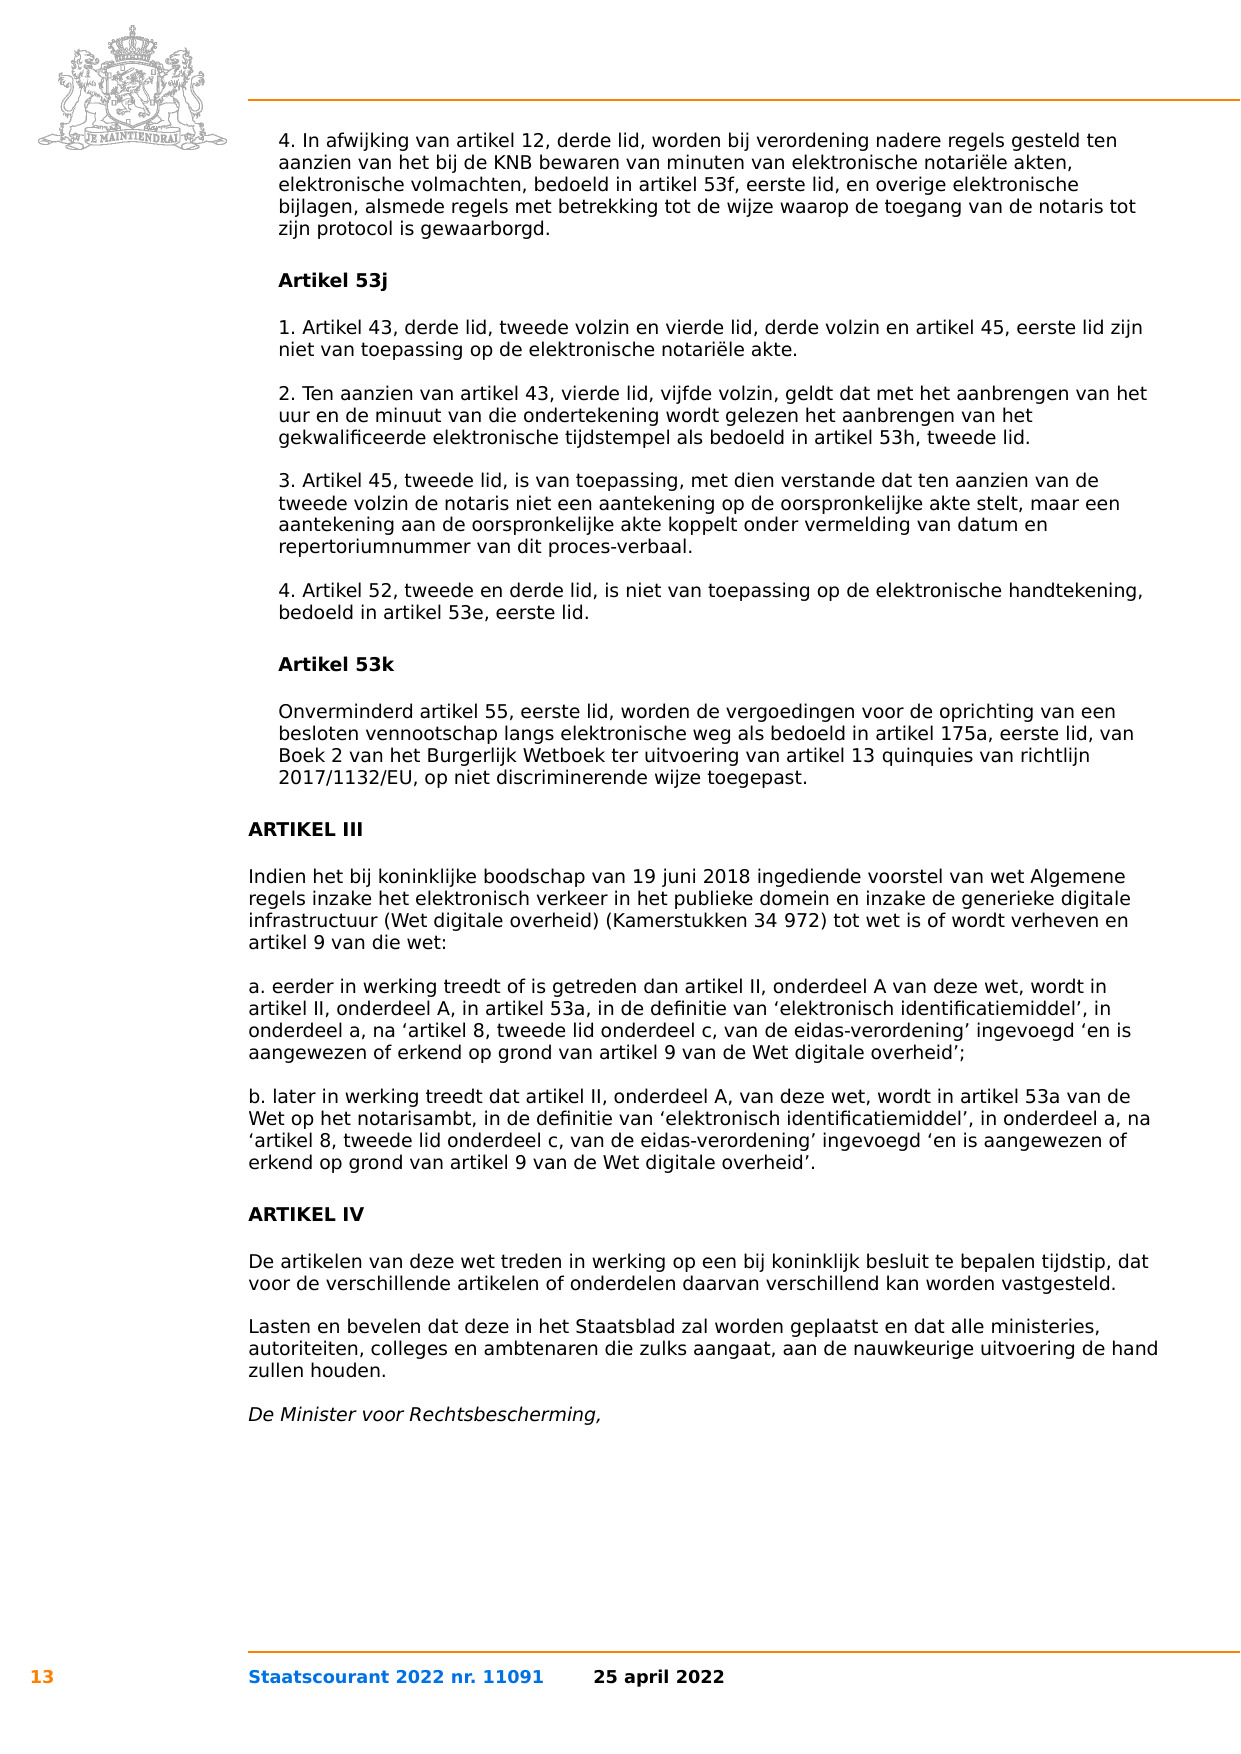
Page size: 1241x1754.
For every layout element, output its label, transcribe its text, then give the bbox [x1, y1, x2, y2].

subtitle Artikel 53j [278, 270, 1163, 292]
text 1. Artikel 43, derde lid, tweede volzin en vierde lid, derde volzin en artikel 45, eerste lid zijn niet van toepassing op de elektronische notariële akte. [278, 317, 1163, 361]
text b. later in werking treedt dat artikel II, onderdeel A, van deze wet, wordt in artikel 53a van de Wet op het notarisambt, in de definitie van ‘elektronisch identificatiemiddel’, in onderdeel a, na ‘artikel 8, tweede lid onderdeel c, van de eidas-verordening’ ingevoegd ‘en is aangewezen of erkend op grond van artikel 9 van de Wet digitale overheid’. [248, 1086, 1163, 1173]
text Indien het bij koninklijke boodschap van 19 juni 2018 ingediende voorstel van wet Algemene regels inzake het elektronisch verkeer in het publieke domein en inzake de generieke digitale infrastructuur (Wet digitale overheid) (Kamerstukken 34 972) tot wet is of wordt verheven en artikel 9 van die wet: [248, 866, 1163, 954]
text Onverminderd artikel 55, eerste lid, worden de vergoedingen voor de oprichting van een besloten vennootschap langs elektronische weg als bedoeld in artikel 175a, eerste lid, van Boek 2 van het Burgerlijk Wetboek ter uitvoering van artikel 13 quinquies van richtlijn 2017/1132/EU, op niet discriminerende wijze toegepast. [278, 701, 1163, 789]
text 3. Artikel 45, tweede lid, is van toepassing, met dien verstande dat ten aanzien van de tweede volzin de notaris niet een aantekening op de oorspronkelijke akte stelt, maar een aantekening aan de oorspronkelijke akte koppelt onder vermelding van datum en repertoriumnummer van dit proces-verbaal. [278, 470, 1163, 558]
text a. eerder in werking treedt of is getreden dan artikel II, onderdeel A van deze wet, wordt in artikel II, onderdeel A, in artikel 53a, in de definitie van ‘elektronisch identificatiemiddel’, in onderdeel a, na ‘artikel 8, tweede lid onderdeel c, van de eidas-verordening’ ingevoegd ‘en is aangewezen of erkend op grond van artikel 9 van de Wet digitale overheid’; [248, 976, 1163, 1064]
subtitle ARTIKEL IV [248, 1203, 1163, 1226]
text 2. Ten aanzien van artikel 43, vierde lid, vijfde volzin, geldt dat met het aanbrengen van het uur en de minuut van die ondertekening wordt gelezen het aanbrengen van het gekwalificeerde elektronische tijdstempel als bedoeld in artikel 53h, tweede lid. [278, 383, 1163, 448]
text 4. Artikel 52, tweede en derde lid, is niet van toepassing op de elektronische handtekening, bedoeld in artikel 53e, eerste lid. [278, 580, 1163, 624]
text Lasten en bevelen dat deze in het Staatsblad zal worden geplaatst en dat alle ministeries, autoriteiten, colleges en ambtenaren die zulks aangaat, aan de nauwkeurige uitvoering de hand zullen houden. [248, 1316, 1163, 1382]
subtitle ARTIKEL III [248, 819, 1163, 841]
text 4. In afwijking van artikel 12, derde lid, worden bij verordening nadere regels gesteld ten aanzien van het bij de KNB bewaren van minuten van elektronische notariële akten, elektronische volmachten, bedoeld in artikel 53f, eerste lid, en overige elektronische bijlagen, alsmede regels met betrekking tot de wijze waarop de toegang van de notaris tot zijn protocol is gewaarborgd. [278, 130, 1163, 240]
text De artikelen van deze wet treden in werking op een bij koninklijk besluit te bepalen tijdstip, dat voor de verschillende artikelen of onderdelen daarvan verschillend kan worden vastgesteld. [248, 1251, 1163, 1294]
picture [38, 25, 227, 150]
subtitle Artikel 53k [278, 654, 1163, 676]
text De Minister voor Rechtsbescherming, [248, 1404, 1163, 1426]
